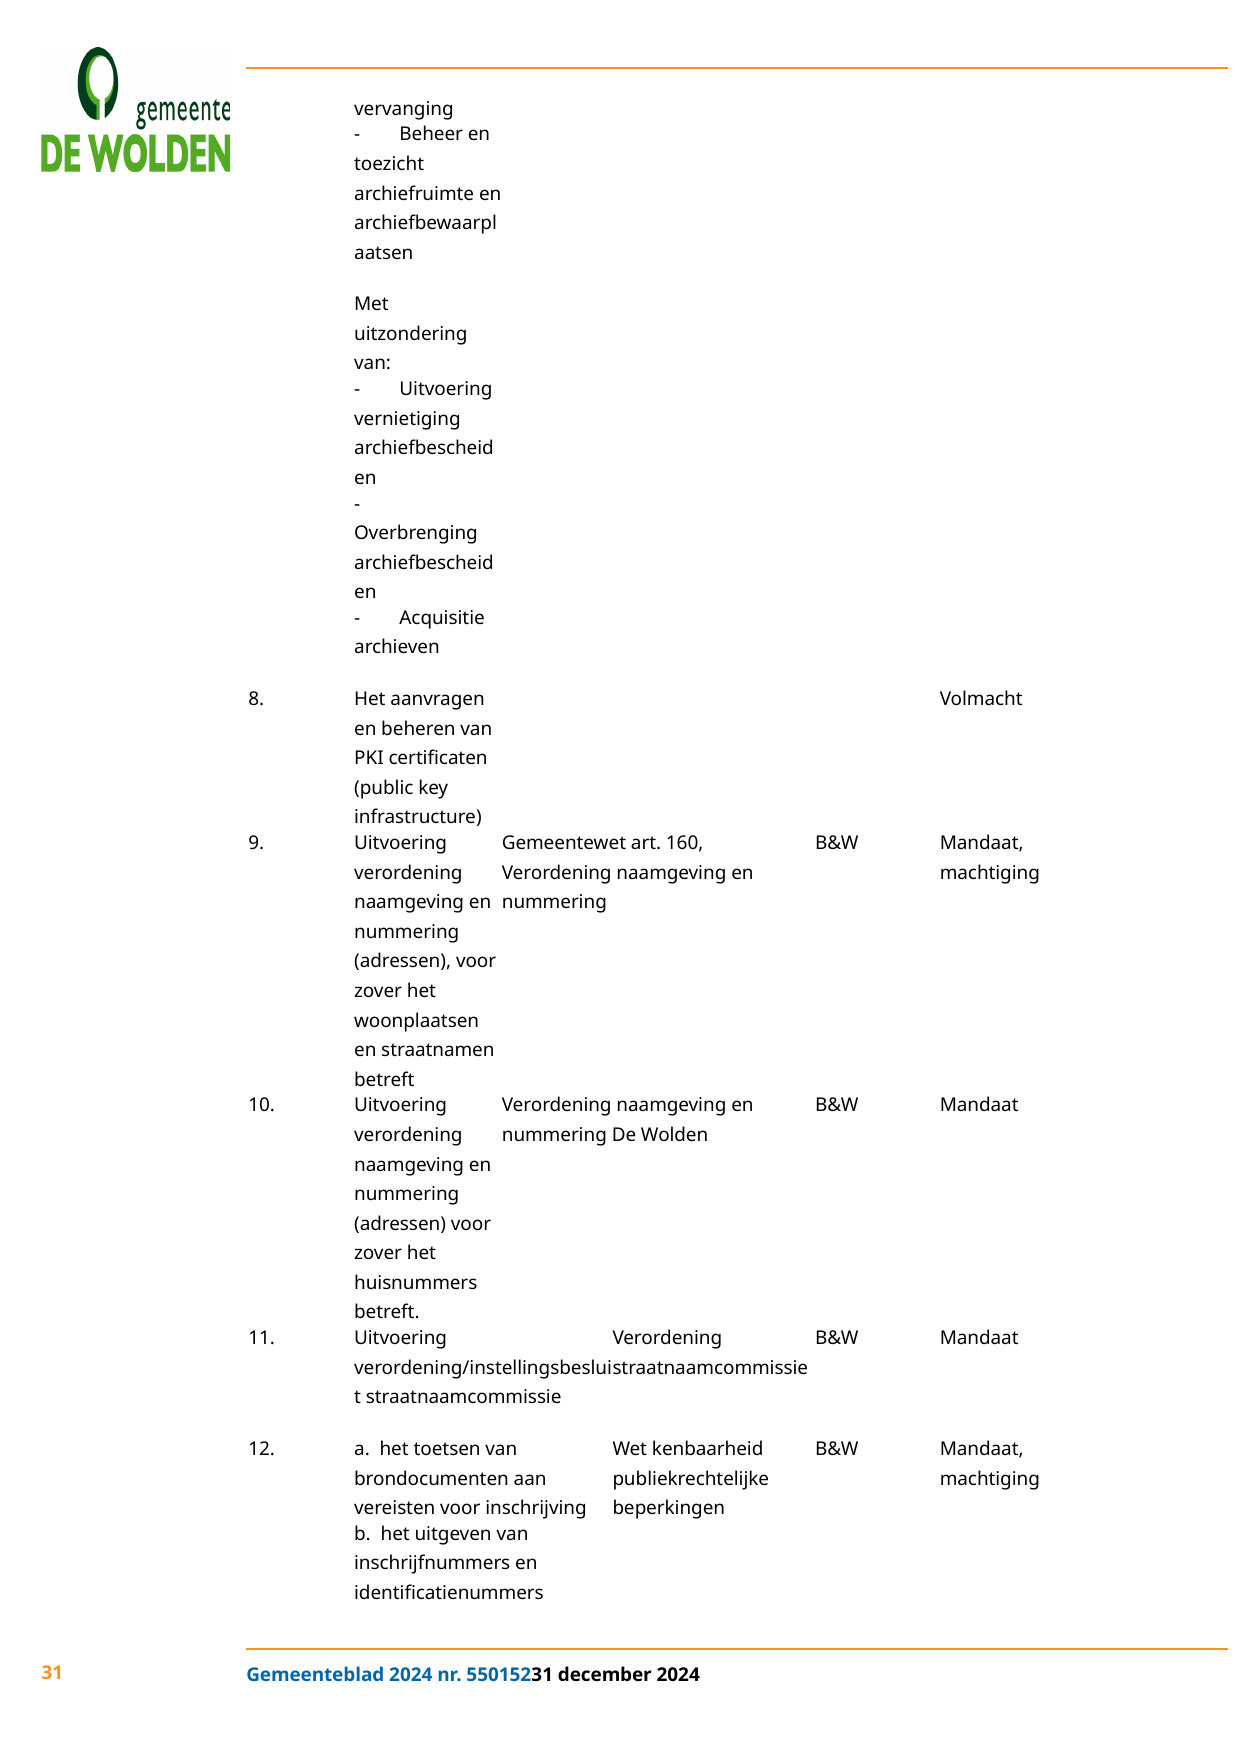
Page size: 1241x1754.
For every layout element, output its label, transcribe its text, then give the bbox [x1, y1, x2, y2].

table_cell [1046, 1435, 1152, 1520]
table_cell [248, 490, 354, 604]
table_cell [815, 685, 939, 829]
table_cell [502, 660, 815, 685]
table_cell [248, 1409, 354, 1435]
table_cell [502, 490, 815, 604]
table_cell [1046, 1409, 1152, 1435]
table_cell [940, 1520, 1046, 1605]
table_cell Verordening straatnaamcommissie [612, 1325, 815, 1409]
table_cell vervanging [354, 95, 502, 121]
table_cell [940, 121, 1046, 264]
table_cell - Acquisitie archieven [354, 604, 502, 659]
table_cell 8. [248, 685, 354, 829]
table_cell [815, 660, 939, 685]
table_cell Uitvoering verordening naamgeving en nummering (adressen) voor zover het huisnummers betreft. [354, 1092, 502, 1324]
table_cell [815, 1409, 939, 1435]
table_cell [1046, 1520, 1152, 1605]
table_cell Met uitzondering van: [354, 290, 502, 375]
picture [41, 47, 231, 172]
table_cell [502, 375, 815, 490]
table_cell [815, 490, 939, 604]
table_cell [248, 290, 354, 375]
table_cell [248, 604, 354, 659]
table_cell a. het toetsen van brondocumenten aan vereisten voor inschrijving [354, 1435, 612, 1520]
table_cell Uitvoering verordening naamgeving en nummering (adressen), voor zover het woonplaatsen en straatnamen betreft [354, 829, 502, 1092]
table_cell 9. [248, 829, 354, 1092]
table_cell [815, 290, 939, 375]
table_cell Verordening naamgeving en nummering De Wolden [502, 1092, 815, 1324]
table_cell [815, 375, 939, 490]
table_cell b. het uitgeven van inschrijfnummers en identificatienummers [354, 1520, 612, 1605]
table_cell [940, 375, 1046, 490]
table_cell [502, 121, 815, 264]
table_cell [940, 95, 1046, 121]
table_cell [815, 265, 939, 290]
table_cell [815, 121, 939, 264]
table_cell - Uitvoering vernietiging archiefbescheiden [354, 375, 502, 490]
table_cell B&W [815, 1435, 939, 1520]
table_cell [502, 685, 815, 829]
table_cell [248, 375, 354, 490]
table_cell [815, 1520, 939, 1605]
table_cell [502, 265, 815, 290]
table_cell [940, 604, 1046, 659]
table_cell [354, 1409, 612, 1435]
table_cell - Overbrenging archiefbescheiden [354, 490, 502, 604]
table_cell [940, 265, 1046, 290]
table_cell Mandaat, machtiging [940, 1435, 1046, 1520]
table_cell Wet kenbaarheid publiekrechtelijke beperkingen [612, 1435, 815, 1520]
table_cell [248, 265, 354, 290]
table_cell [248, 1520, 354, 1605]
table_cell Mandaat, machtiging [940, 829, 1046, 1092]
table_cell Het aanvragen en beheren van PKI certificaten (public key infrastructure) [354, 685, 502, 829]
table_cell [940, 490, 1046, 604]
table_cell [354, 660, 502, 685]
table_cell [502, 95, 815, 121]
table_cell Gemeentewet art. 160, Verordening naamgeving en nummering [502, 829, 815, 1092]
table_cell Mandaat [940, 1092, 1046, 1324]
table_cell Mandaat [940, 1325, 1046, 1409]
table_cell [815, 95, 939, 121]
table_cell 10. [248, 1092, 354, 1324]
table_cell 12. [248, 1435, 354, 1520]
table_cell Uitvoering verordening/instellingsbesluit straatnaamcommissie [354, 1325, 612, 1409]
table_cell Volmacht [940, 685, 1046, 829]
table_cell [612, 1520, 815, 1605]
table_cell [940, 290, 1046, 375]
table_cell [612, 1409, 815, 1435]
table_cell [502, 604, 815, 659]
table_cell [248, 660, 354, 685]
table_cell 11. [248, 1325, 354, 1409]
table_cell [940, 1409, 1046, 1435]
table_cell [248, 95, 354, 121]
table_cell [354, 265, 502, 290]
table_cell - Beheer en toezicht archiefruimte en archiefbewaarplaatsen [354, 121, 502, 264]
table_cell B&W [815, 829, 939, 1092]
table_cell [940, 660, 1046, 685]
table_cell B&W [815, 1325, 939, 1409]
table_cell [502, 290, 815, 375]
table_cell [248, 121, 354, 264]
table_cell B&W [815, 1092, 939, 1324]
table_cell [815, 604, 939, 659]
